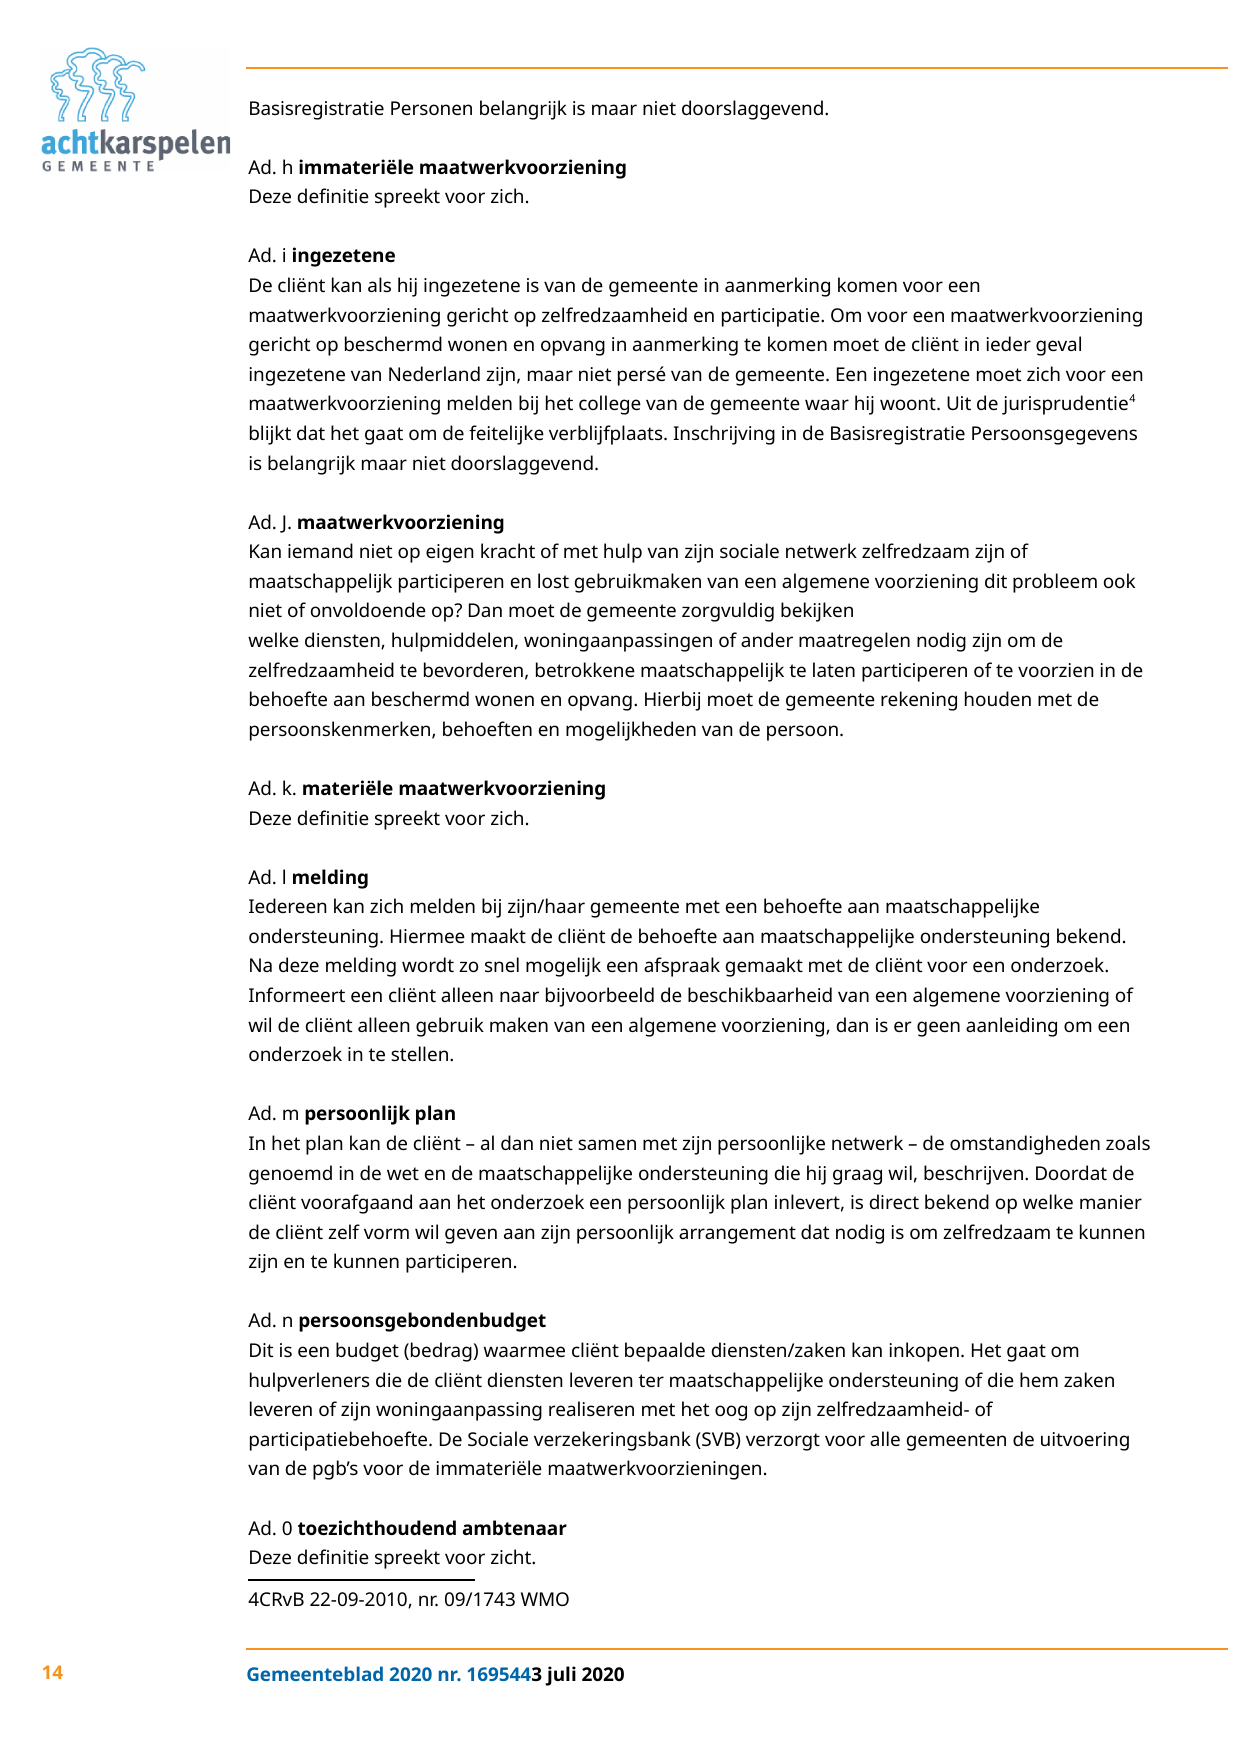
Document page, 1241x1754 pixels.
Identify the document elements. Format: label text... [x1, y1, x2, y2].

text Deze definitie spreekt voor zich. [248, 805, 1152, 831]
text Ad. 0 toezichthoudend ambtenaar [248, 1515, 1152, 1541]
text Ad. m persoonlijk plan [248, 1101, 1152, 1126]
text Ad. k. materiële maatwerkvoorziening [248, 775, 1152, 801]
text De cliënt kan als hij ingezetene is van de gemeente in aanmerking komen voor een maatwerkvoorziening gericht op zelfredzaamheid en participatie. Om voor een maatwerkvoorziening gericht op beschermd wonen en opvang in aanmerking te komen moet de cliënt in ieder geval ingezetene van Nederland zijn, maar niet persé van de gemeente. Een ingezetene moet zich voor een maatwerkvoorziening melden bij het college van de gemeente waar hij woont. Uit de jurisprudentie blijkt dat het gaat om de feitelijke verblijfplaats. Inschrijving in de Basisregistratie Persoonsgegevens is belangrijk maar niet doorslaggevend. [248, 272, 1152, 476]
text Ad. i ingezetene [248, 243, 1152, 268]
text In het plan kan de cliënt – al dan niet samen met zijn persoonlijke netwerk – de omstandigheden zoals genoemd in de wet en de maatschappelijke ondersteuning die hij graag wil, beschrijven. Doordat de cliënt voorafgaand aan het onderzoek een persoonlijk plan inlevert, is direct bekend op welke manier de cliënt zelf vorm wil geven aan zijn persoonlijk arrangement dat nodig is om zelfredzaam te kunnen zijn en te kunnen participeren. [248, 1130, 1152, 1274]
text Kan iemand niet op eigen kracht of met hulp van zijn sociale netwerk zelfredzaam zijn of maatschappelijk participeren en lost gebruikmaken van een algemene voorziening dit probleem ook niet of onvoldoende op? Dan moet de gemeente zorgvuldig bekijken [248, 538, 1152, 623]
text welke diensten, hulpmiddelen, woningaanpassingen of ander maatregelen nodig zijn om de zelfredzaamheid te bevorderen, betrokkene maatschappelijk te laten participeren of te voorzien in de behoefte aan beschermd wonen en opvang. Hierbij moet de gemeente rekening houden met de persoonskenmerken, behoeften en mogelijkheden van de persoon. [248, 627, 1152, 742]
text Iedereen kan zich melden bij zijn/haar gemeente met een behoefte aan maatschappelijke ondersteuning. Hiermee maakt de cliënt de behoefte aan maatschappelijke ondersteuning bekend. Na deze melding wordt zo snel mogelijk een afspraak gemaakt met de cliënt voor een onderzoek. Informeert een cliënt alleen naar bijvoorbeeld de beschikbaarheid van een algemene voorziening of wil de cliënt alleen gebruik maken van een algemene voorziening, dan is er geen aanleiding om een onderzoek in te stellen. [248, 893, 1152, 1067]
text Basisregistratie Personen belangrijk is maar niet doorslaggevend. [248, 95, 1152, 121]
text Ad. l melding [248, 864, 1152, 890]
text Ad. n persoonsgebondenbudget [248, 1308, 1152, 1333]
picture [41, 47, 231, 172]
text Ad. h immateriële maatwerkvoorziening [248, 154, 1152, 180]
text Deze definitie spreekt voor zich. [248, 183, 1152, 209]
text Dit is een budget (bedrag) waarmee cliënt bepaalde diensten/zaken kan inkopen. Het gaat om hulpverleners die de cliënt diensten leveren ter maatschappelijke ondersteuning of die hem zaken leveren of zijn woningaanpassing realiseren met het oog op zijn zelfredzaamheid- of participatiebehoefte. De Sociale verzekeringsbank (SVB) verzorgt voor alle gemeenten de uitvoering van de pgb’s voor de immateriële maatwerkvoorzieningen. [248, 1337, 1152, 1481]
text Ad. J. maatwerkvoorziening [248, 509, 1152, 535]
text CRvB 22-09-2010, nr. 09/1743 WMO [248, 1586, 1152, 1612]
text Deze definitie spreekt voor zicht. [248, 1544, 1152, 1570]
